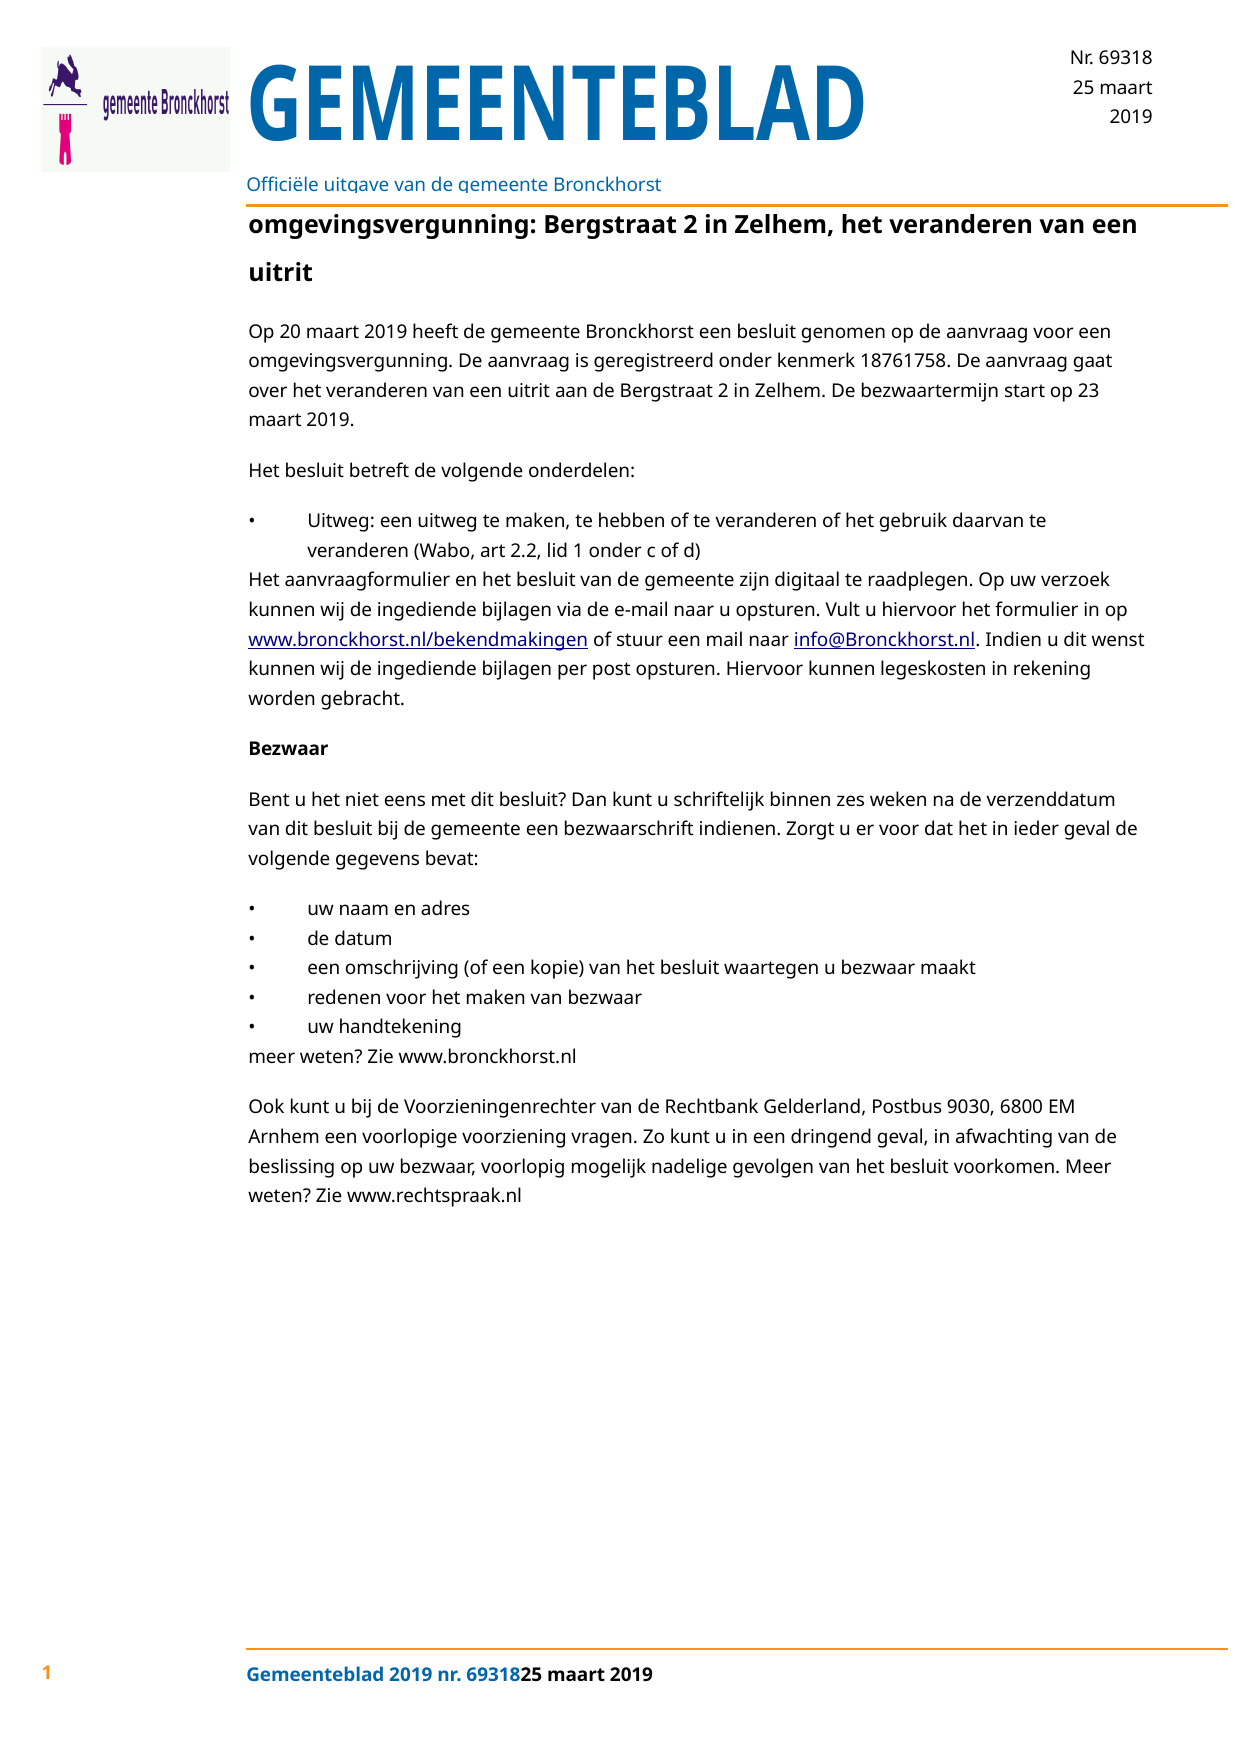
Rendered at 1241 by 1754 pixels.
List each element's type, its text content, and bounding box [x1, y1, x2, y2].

list uw naam en adres [248, 895, 1152, 921]
text Ook kunt u bij de Voorzieningenrechter van de Rechtbank Gelderland, Postbus 9030, 6800 EM Arnhem een voorlopige voorziening vragen. Zo kunt u in een dringend geval, in afwachting van de beslissing op uw bezwaar, voorlopig mogelijk nadelige gevolgen van het besluit voorkomen. Meer weten? Zie www.rechtspraak.nl [248, 1094, 1152, 1208]
text Bent u het niet eens met dit besluit? Dan kunt u schriftelijk binnen zes weken na de verzenddatum van dit besluit bij de gemeente een bezwaarschrift indienen. Zorgt u er voor dat het in ieder geval de volgende gegevens bevat: [248, 786, 1152, 871]
picture [41, 47, 231, 172]
text Bezwaar [248, 735, 1152, 761]
text Het aanvraagformulier en het besluit van de gemeente zijn digitaal te raadplegen. Op uw verzoek kunnen wij de ingediende bijlagen via de e-mail naar u opsturen. Vult u hiervoor het formulier in op www.bronckhorst.nl/bekendmakingen of stuur een mail naar info@Bronckhorst.nl. Indien u dit wenst kunnen wij de ingediende bijlagen per post opsturen. Hiervoor kunnen legeskosten in rekening worden gebracht. [248, 567, 1152, 711]
list redenen voor het maken van bezwaar [248, 984, 1152, 1010]
text Op 20 maart 2019 heeft de gemeente Bronckhorst een besluit genomen op de aanvraag voor een omgevingsvergunning. De aanvraag is geregistreerd onder kenmerk 18761758. De aanvraag gaat over het veranderen van een uitrit aan de Bergstraat 2 in Zelhem. De bezwaartermijn start op 23 maart 2019. [248, 318, 1152, 432]
text meer weten? Zie www.bronckhorst.nl [248, 1043, 1152, 1069]
list Uitweg: een uitweg te maken, te hebben of te veranderen of het gebruik daarvan te veranderen (Wabo, art 2.2, lid 1 onder c of d) [248, 507, 1152, 563]
list de datum [248, 925, 1152, 951]
list een omschrijving (of een kopie) van het besluit waartegen u bezwaar maakt [248, 954, 1152, 980]
text Het besluit betreft de volgende onderdelen: [248, 457, 1152, 483]
text omgevingsvergunning: Bergstraat 2 in Zelhem, het veranderen van een uitrit [248, 207, 1152, 288]
list uw handtekening [248, 1014, 1152, 1039]
